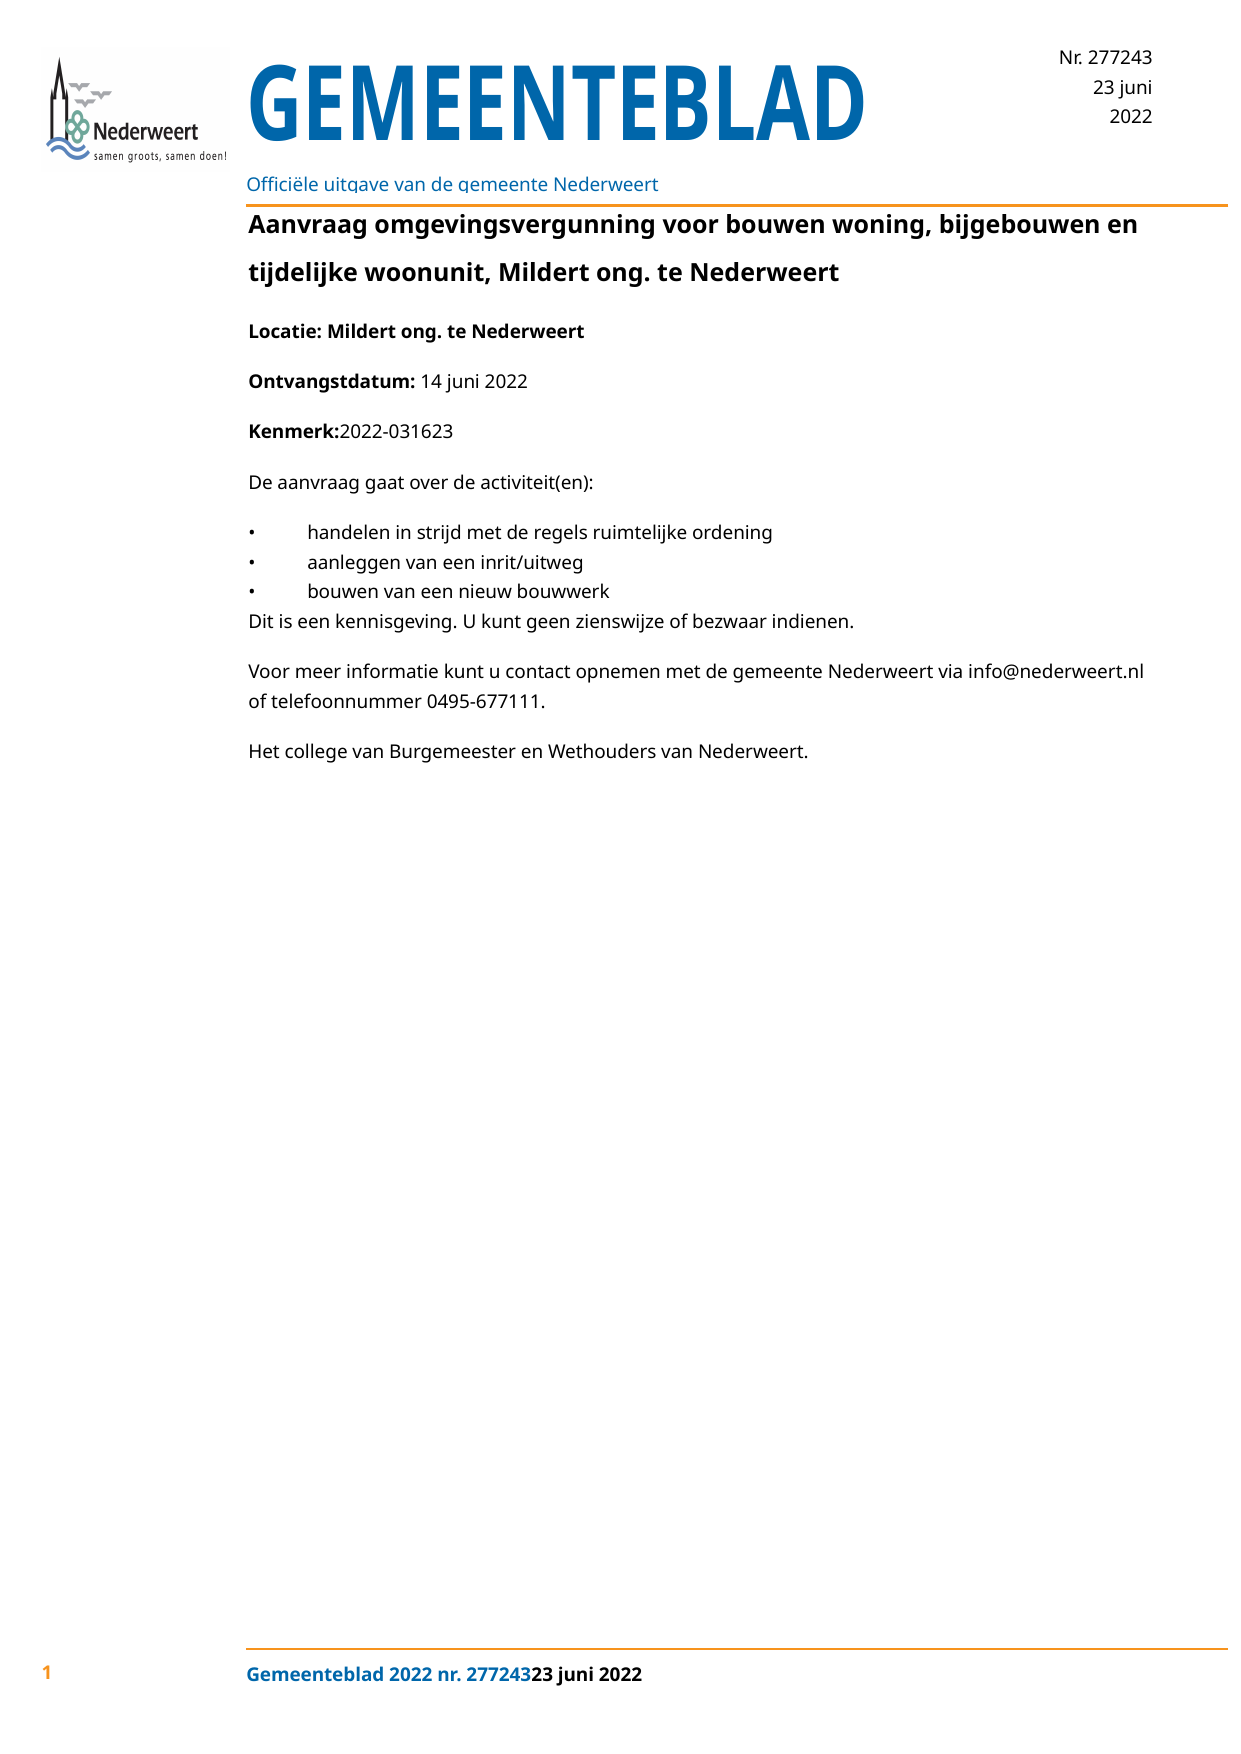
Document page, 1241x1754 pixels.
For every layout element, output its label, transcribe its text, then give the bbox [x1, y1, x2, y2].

list handelen in strijd met de regels ruimtelijke ordening [248, 519, 1152, 545]
text Aanvraag omgevingsvergunning voor bouwen woning, bijgebouwen en tijdelijke woonunit, Mildert ong. te Nederweert [248, 207, 1152, 288]
list aanleggen van een inrit/uitweg [248, 549, 1152, 575]
text Kenmerk:2022-031623 [248, 419, 1152, 444]
text Ontvangstdatum: 14 juni 2022 [248, 368, 1152, 394]
picture [41, 47, 231, 172]
text De aanvraag gaat over de activiteit(en): [248, 469, 1152, 495]
text Het college van Burgemeester en Wethouders van Nederweert. [248, 739, 1152, 764]
text Dit is een kennisgeving. U kunt geen zienswijze of bezwaar indienen. [248, 608, 1152, 634]
list bouwen van een nieuw bouwwerk [248, 579, 1152, 604]
text Voor meer informatie kunt u contact opnemen met de gemeente Nederweert via info@nederweert.nl of telefoonnummer 0495-677111. [248, 659, 1152, 714]
text Locatie: Mildert ong. te Nederweert [248, 318, 1152, 344]
